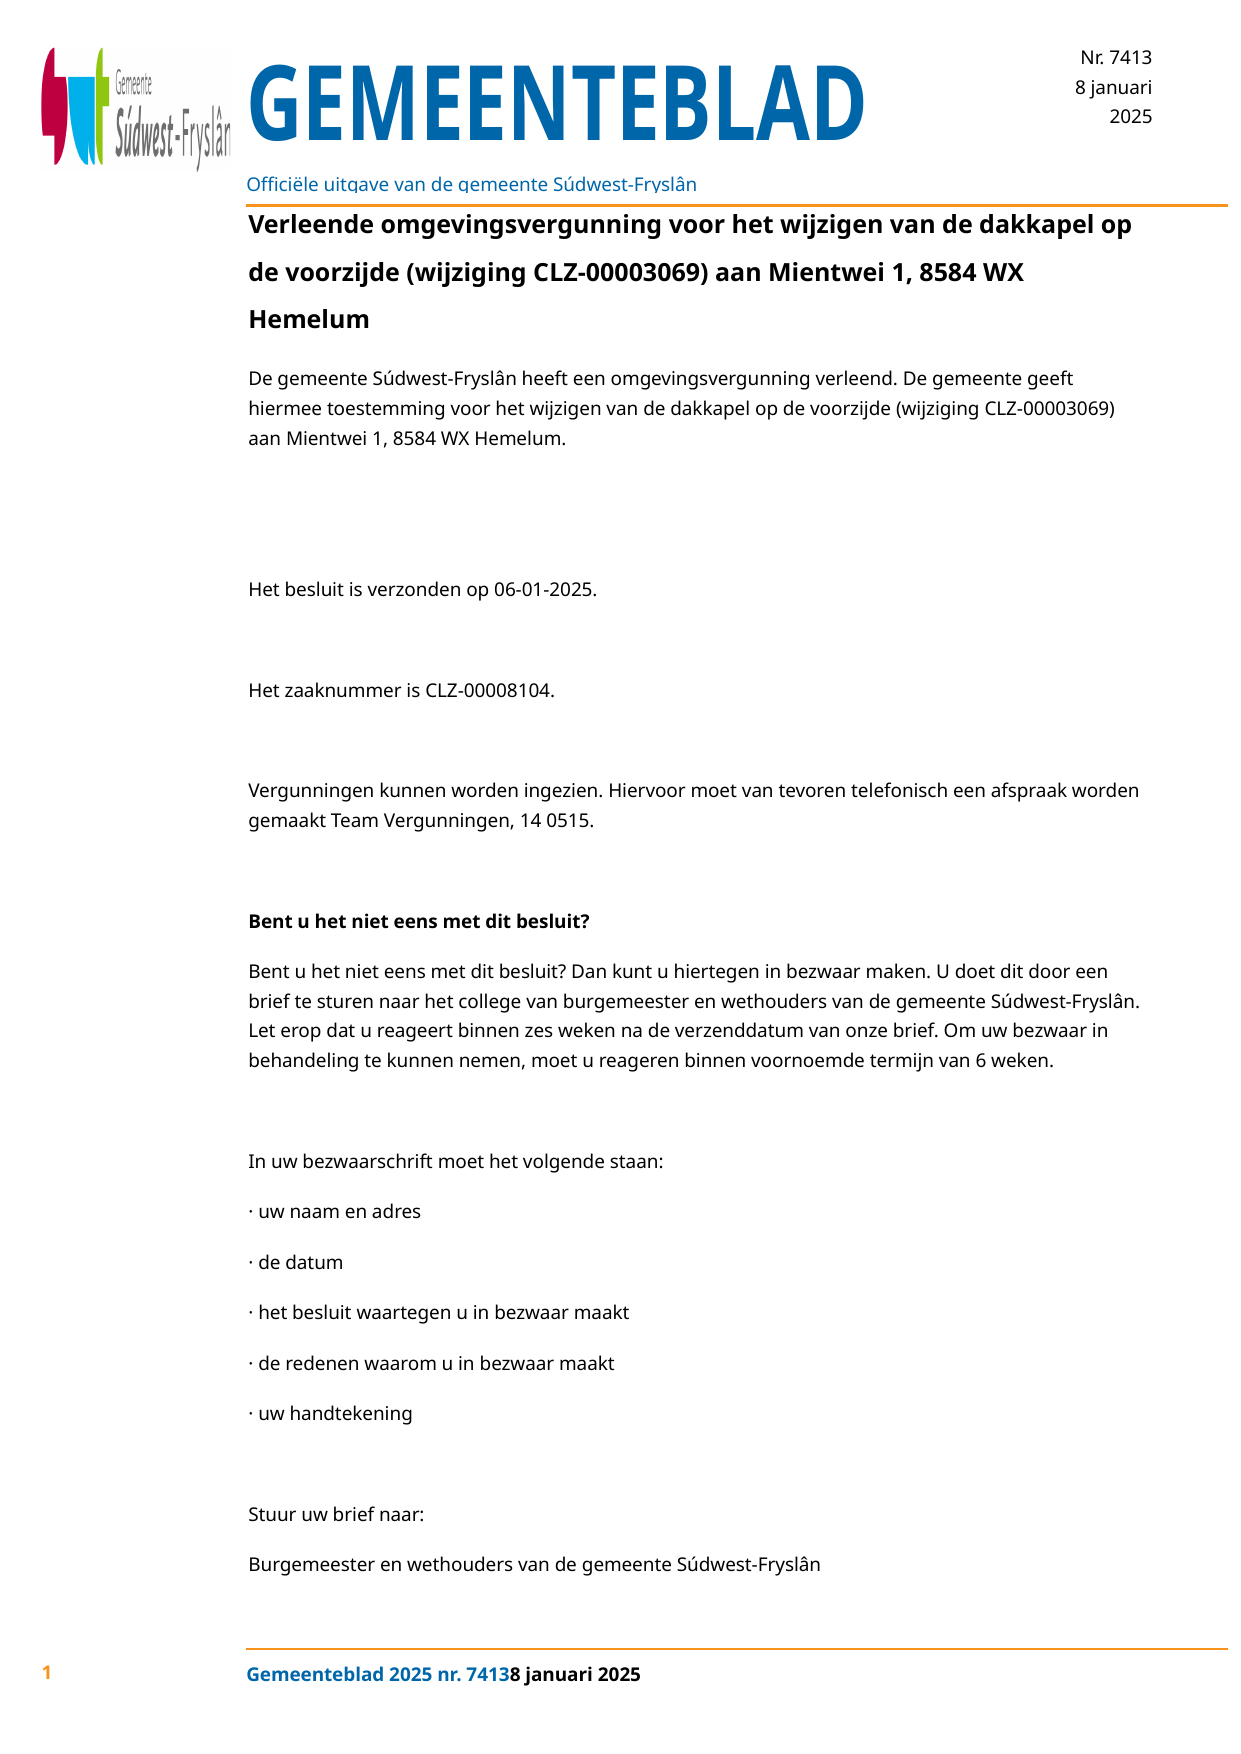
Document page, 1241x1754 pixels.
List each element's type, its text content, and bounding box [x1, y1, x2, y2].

text · het besluit waartegen u in bezwaar maakt [248, 1299, 1152, 1325]
picture [41, 47, 231, 172]
text Het besluit is verzonden op 06-01-2025. [248, 576, 1152, 602]
text De gemeente Súdwest-Fryslân heeft een omgevingsvergunning verleend. De gemeente geeft hiermee toestemming voor het wijzigen van de dakkapel op de voorzijde (wijziging CLZ-00003069) aan Mientwei 1, 8584 WX Hemelum. [248, 366, 1152, 450]
text Vergunningen kunnen worden ingezien. Hiervoor moet van tevoren telefonisch een afspraak worden gemaakt Team Vergunningen, 14 0515. [248, 778, 1152, 833]
text Het zaaknummer is CLZ-00008104. [248, 677, 1152, 702]
text Burgemeester en wethouders van de gemeente Súdwest-Fryslân [248, 1551, 1152, 1577]
text · uw naam en adres [248, 1198, 1152, 1224]
text Bent u het niet eens met dit besluit? [248, 908, 1152, 934]
text Bent u het niet eens met dit besluit? Dan kunt u hiertegen in bezwaar maken. U doet dit door een brief te sturen naar het college van burgemeester en wethouders van de gemeente Súdwest-Fryslân. Let erop dat u reageert binnen zes weken na de verzenddatum van onze brief. Om uw bezwaar in behandeling te kunnen nemen, moet u reageren binnen voornoemde termijn van 6 weken. [248, 958, 1152, 1073]
text · de datum [248, 1249, 1152, 1274]
text Verleende omgevingsvergunning voor het wijzigen van de dakkapel op de voorzijde (wijziging CLZ-00003069) aan Mientwei 1, 8584 WX Hemelum [248, 207, 1152, 336]
text · de redenen waarom u in bezwaar maakt [248, 1350, 1152, 1375]
text In uw bezwaarschrift moet het volgende staan: [248, 1148, 1152, 1174]
text · uw handtekening [248, 1400, 1152, 1426]
text Stuur uw brief naar: [248, 1501, 1152, 1527]
